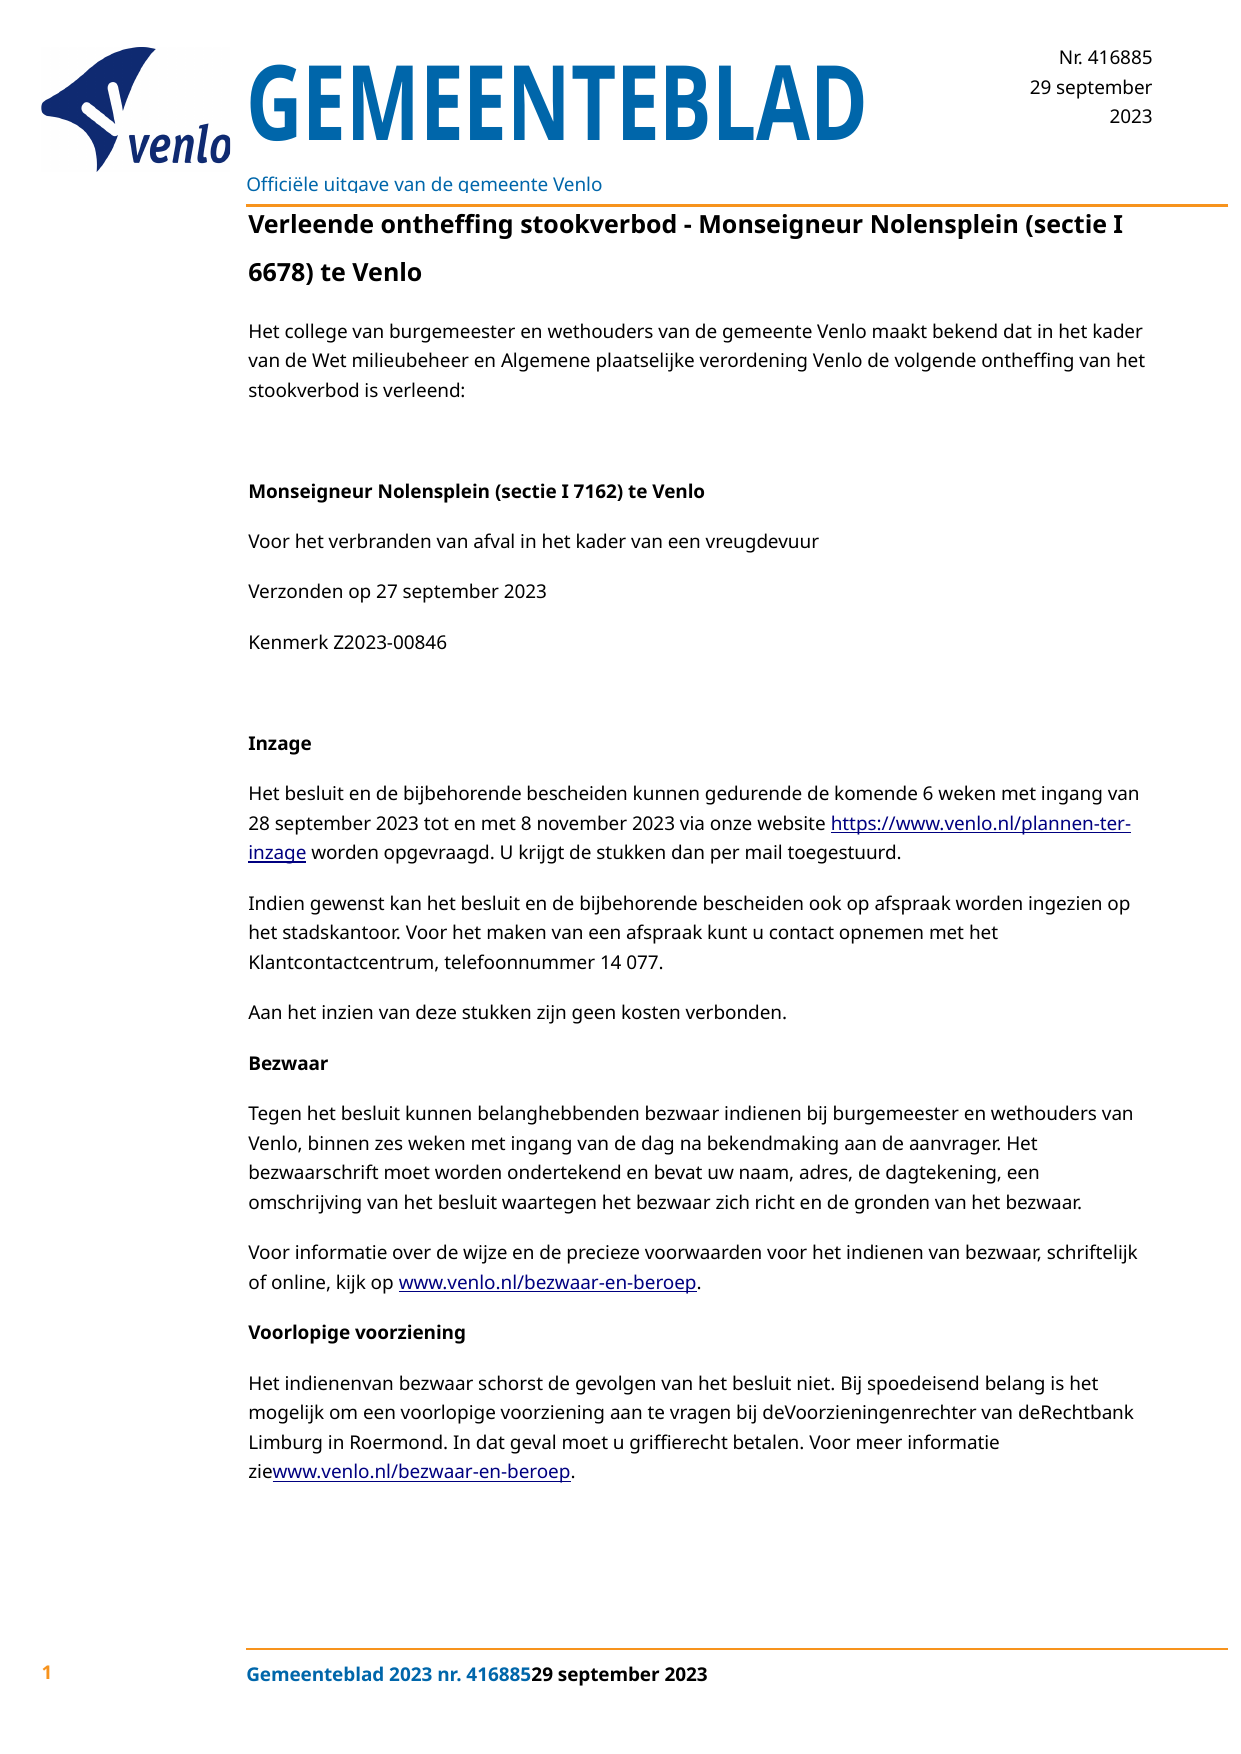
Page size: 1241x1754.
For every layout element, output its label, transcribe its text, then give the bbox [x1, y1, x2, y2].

text Het college van burgemeester en wethouders van de gemeente Venlo maakt bekend dat in het kader van de Wet milieubeheer en Algemene plaatselijke verordening Venlo de volgende ontheffing van het stookverbod is verleend: [248, 318, 1152, 403]
text Kenmerk Z2023-00846 [248, 629, 1152, 655]
text Indien gewenst kan het besluit en de bijbehorende bescheiden ook op afspraak worden ingezien op het stadskantoor. Voor het maken van een afspraak kunt u contact opnemen met het Klantcontactcentrum, telefoonnummer 14 077. [248, 890, 1152, 975]
text Inzage [248, 730, 1152, 756]
picture [41, 47, 231, 172]
text Aan het inzien van deze stukken zijn geen kosten verbonden. [248, 999, 1152, 1025]
text Het besluit en de bijbehorende bescheiden kunnen gedurende de komende 6 weken met ingang van 28 september 2023 tot en met 8 november 2023 via onze website https://www.venlo.nl/plannen-ter-inzage worden opgevraagd. U krijgt de stukken dan per mail toegestuurd. [248, 780, 1152, 865]
text Voor informatie over de wijze en de precieze voorwaarden voor het indienen van bezwaar, schriftelijk of online, kijk op www.venlo.nl/bezwaar-en-beroep. [248, 1239, 1152, 1295]
text Het indienenvan bezwaar schorst de gevolgen van het besluit niet. Bij spoedeisend belang is het mogelijk om een voorlopige voorziening aan te vragen bij deVoorzieningenrechter van deRechtbank Limburg in Roermond. In dat geval moet u griffierecht betalen. Voor meer informatie ziewww.venlo.nl/bezwaar-en-beroep. [248, 1370, 1152, 1484]
text Monseigneur Nolensplein (sectie I 7162) te Venlo [248, 478, 1152, 504]
text Tegen het besluit kunnen belanghebbenden bezwaar indienen bij burgemeester en wethouders van Venlo, binnen zes weken met ingang van de dag na bekendmaking aan de aanvrager. Het bezwaarschrift moet worden ondertekend en bevat uw naam, adres, de dagtekening, een omschrijving van het besluit waartegen het bezwaar zich richt en de gronden van het bezwaar. [248, 1100, 1152, 1215]
text Voor het verbranden van afval in het kader van een vreugdevuur [248, 528, 1152, 554]
text Verleende ontheffing stookverbod - Monseigneur Nolensplein (sectie I 6678) te Venlo [248, 207, 1152, 288]
text Verzonden op 27 september 2023 [248, 579, 1152, 604]
text Bezwaar [248, 1050, 1152, 1076]
text Voorlopige voorziening [248, 1319, 1152, 1345]
